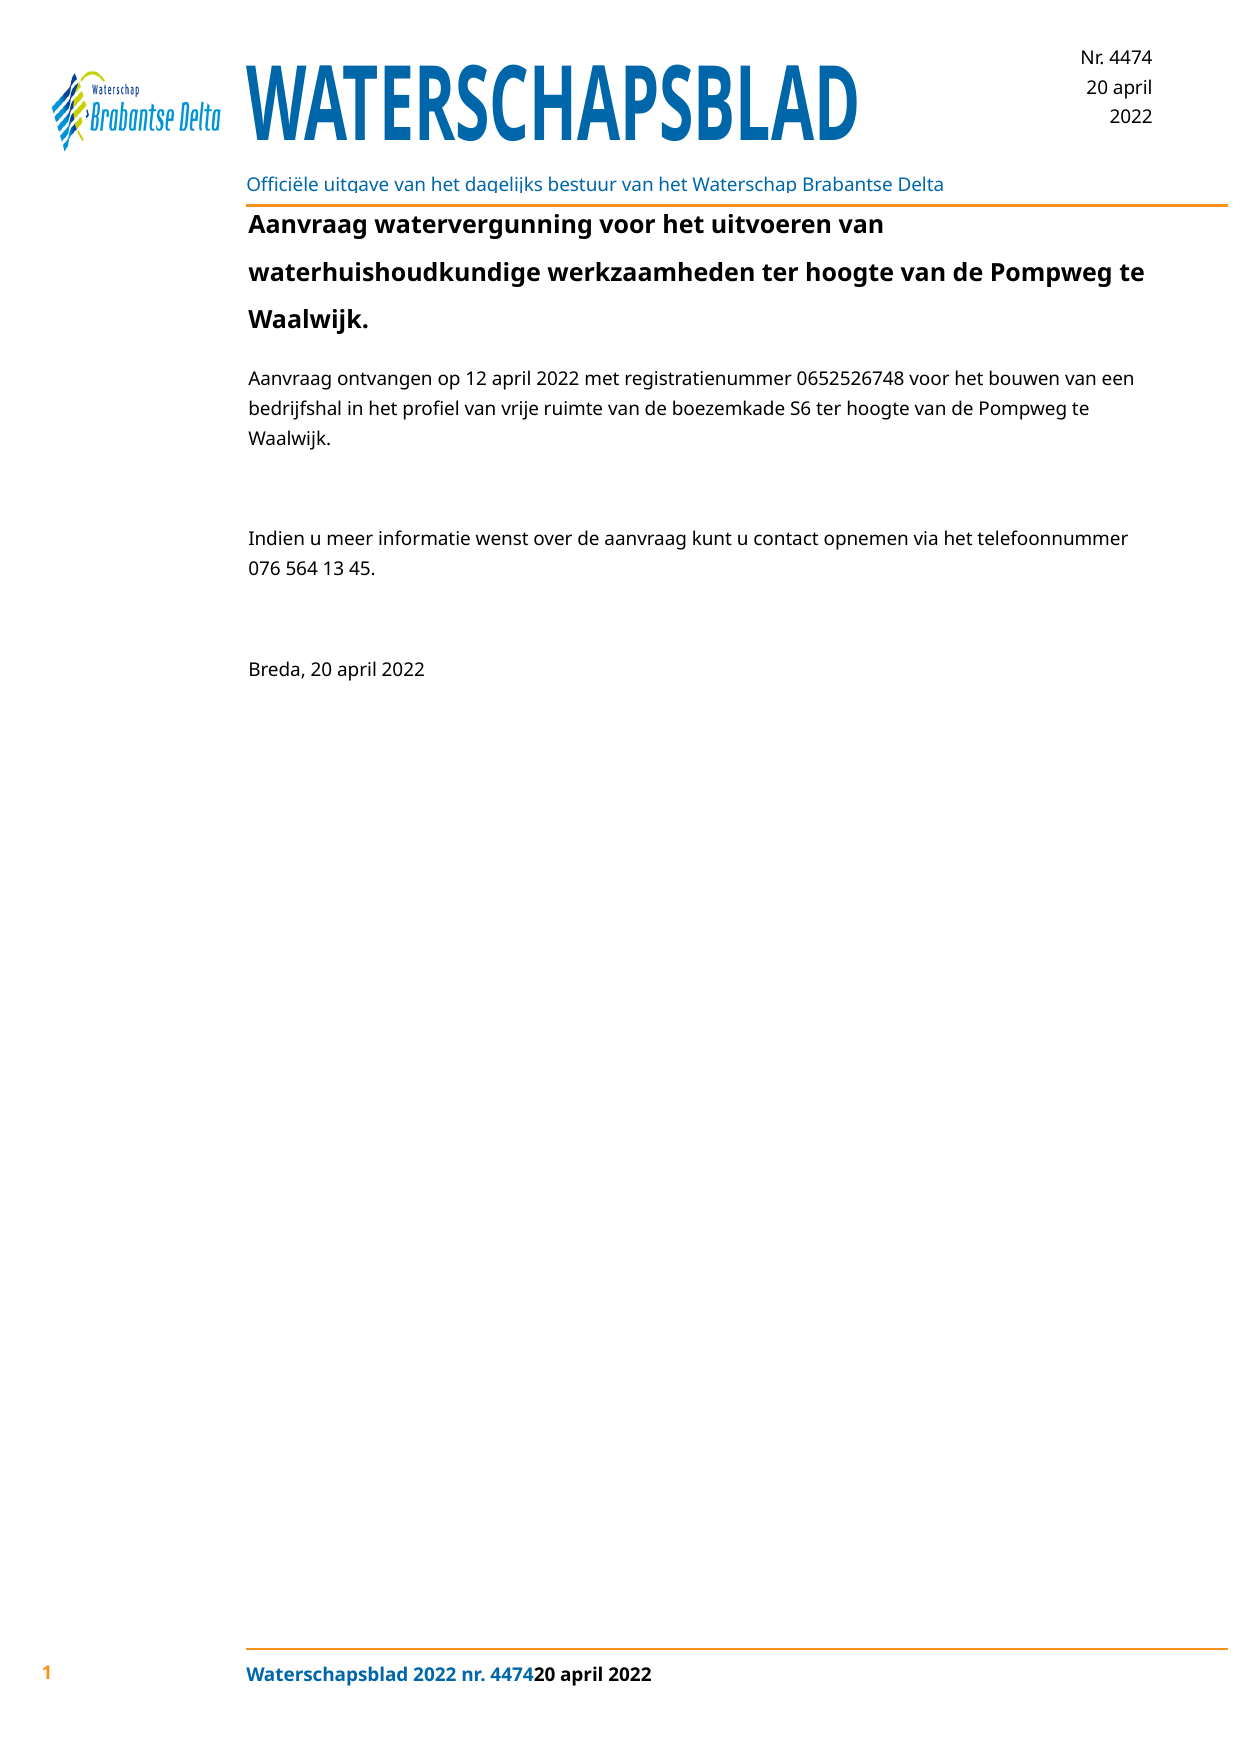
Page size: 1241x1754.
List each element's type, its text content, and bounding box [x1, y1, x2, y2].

text Indien u meer informatie wenst over de aanvraag kunt u contact opnemen via het telefoonnummer 076 564 13 45. [248, 526, 1152, 581]
picture [41, 47, 231, 172]
text Aanvraag watervergunning voor het uitvoeren van waterhuishoudkundige werkzaamheden ter hoogte van de Pompweg te Waalwijk. [248, 207, 1152, 336]
text Breda, 20 april 2022 [248, 656, 1152, 682]
text Aanvraag ontvangen op 12 april 2022 met registratienummer 0652526748 voor het bouwen van een bedrijfshal in het profiel van vrije ruimte van de boezemkade S6 ter hoogte van de Pompweg te Waalwijk. [248, 366, 1152, 450]
